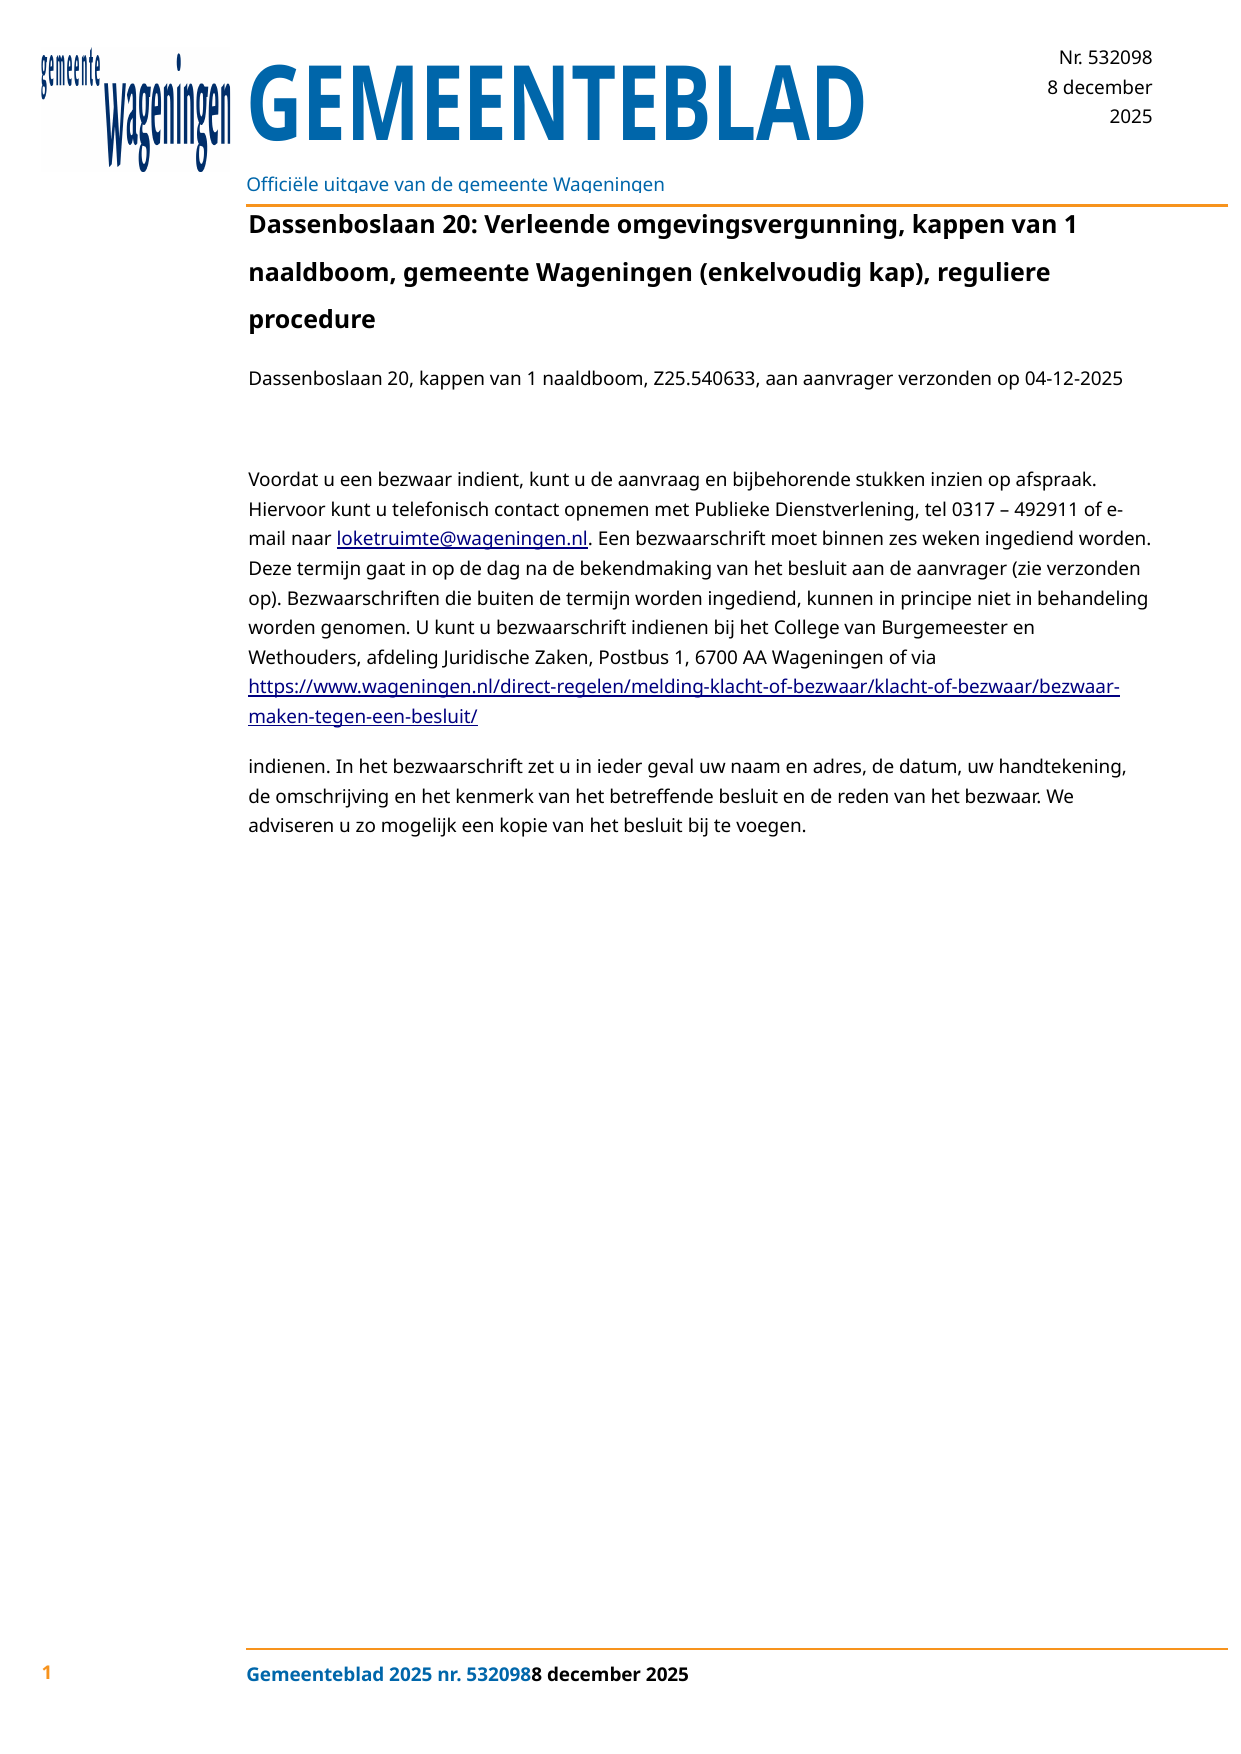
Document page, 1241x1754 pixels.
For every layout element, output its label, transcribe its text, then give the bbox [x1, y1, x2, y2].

text Dassenboslaan 20, kappen van 1 naaldboom, Z25.540633, aan aanvrager verzonden op 04-12-2025 [248, 366, 1152, 391]
text indienen. In het bezwaarschrift zet u in ieder geval uw naam en adres, de datum, uw handtekening, de omschrijving en het kenmerk van het betreffende besluit en de reden van het bezwaar. We adviseren u zo mogelijk een kopie van het besluit bij te voegen. [248, 753, 1152, 838]
text Voordat u een bezwaar indient, kunt u de aanvraag en bijbehorende stukken inzien op afspraak. Hiervoor kunt u telefonisch contact opnemen met Publieke Dienstverlening, tel 0317 – 492911 of e-mail naar loketruimte@wageningen.nl. Een bezwaarschrift moet binnen zes weken ingediend worden. Deze termijn gaat in op de dag na de bekendmaking van het besluit aan de aanvrager (zie verzonden op). Bezwaarschriften die buiten de termijn worden ingediend, kunnen in principe niet in behandeling worden genomen. U kunt u bezwaarschrift indienen bij het College van Burgemeester en Wethouders, afdeling Juridische Zaken, Postbus 1, 6700 AA Wageningen of via https://www.wageningen.nl/direct-regelen/melding-klacht-of-bezwaar/klacht-of-bezwaar/bezwaar-maken-tegen-een-besluit/ [248, 466, 1152, 729]
picture [41, 47, 231, 172]
text Dassenboslaan 20: Verleende omgevingsvergunning, kappen van 1 naaldboom, gemeente Wageningen (enkelvoudig kap), reguliere procedure [248, 207, 1152, 336]
